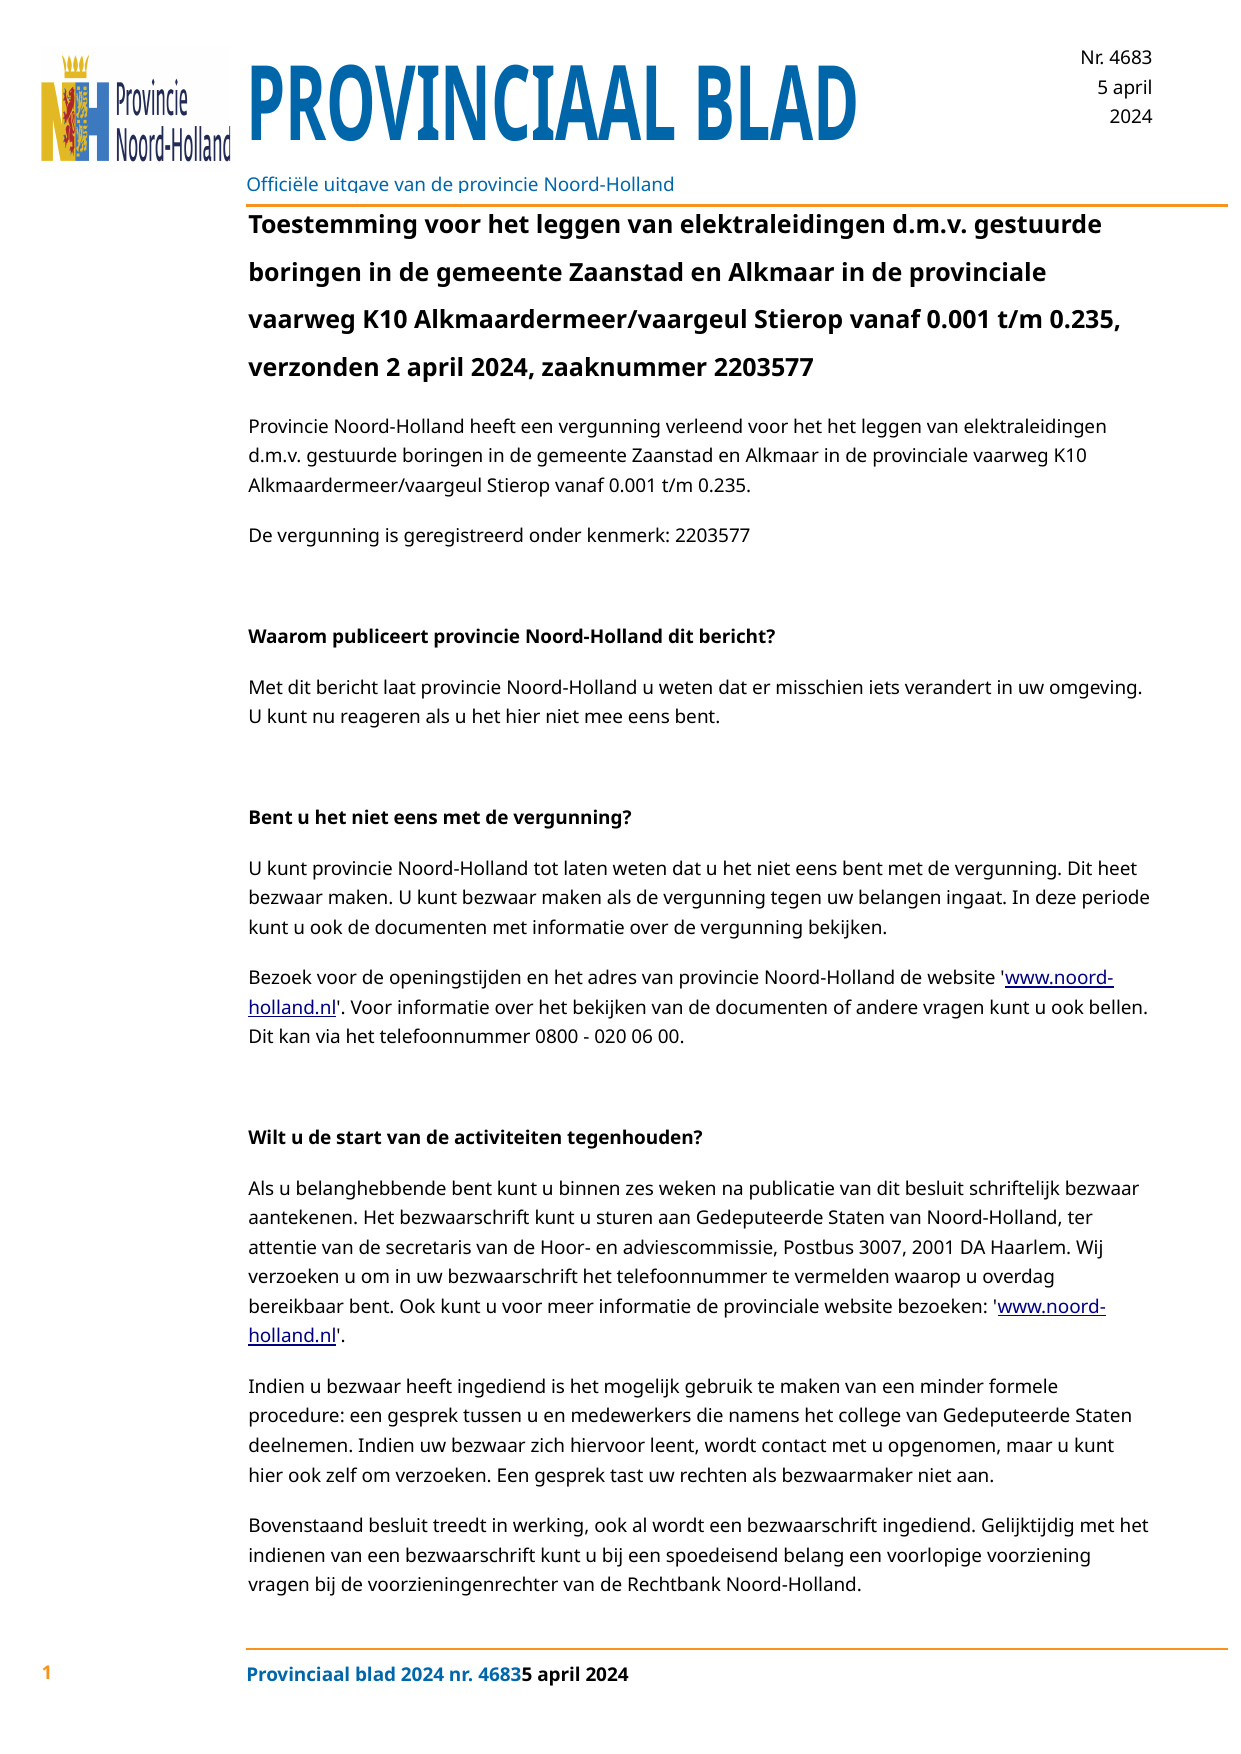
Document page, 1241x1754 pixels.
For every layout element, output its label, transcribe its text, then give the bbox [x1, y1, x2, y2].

text Bent u het niet eens met de vergunning? [248, 804, 1152, 830]
text Als u belanghebbende bent kunt u binnen zes weken na publicatie van dit besluit schriftelijk bezwaar aantekenen. Het bezwaarschrift kunt u sturen aan Gedeputeerde Staten van Noord-Holland, ter attentie van de secretaris van de Hoor- en adviescommissie, Postbus 3007, 2001 DA Haarlem. Wij verzoeken u om in uw bezwaarschrift het telefoonnummer te vermelden waarop u overdag bereikbaar bent. Ook kunt u voor meer informatie de provinciale website bezoeken: 'www.noord-holland.nl'. [248, 1175, 1152, 1348]
text Toestemming voor het leggen van elektraleidingen d.m.v. gestuurde boringen in de gemeente Zaanstad en Alkmaar in de provinciale vaarweg K10 Alkmaardermeer/vaargeul Stierop vanaf 0.001 t/m 0.235, verzonden 2 april 2024, zaaknummer 2203577 [248, 207, 1152, 384]
text Bovenstaand besluit treedt in werking, ook al wordt een bezwaarschrift ingediend. Gelijktijdig met het indienen van een bezwaarschrift kunt u bij een spoedeisend belang een voorlopige voorziening vragen bij de voorzieningenrechter van de Rechtbank Noord-Holland. [248, 1512, 1152, 1597]
text Wilt u de start van de activiteiten tegenhouden? [248, 1124, 1152, 1150]
text Provincie Noord-Holland heeft een vergunning verleend voor het het leggen van elektraleidingen d.m.v. gestuurde boringen in de gemeente Zaanstad en Alkmaar in de provinciale vaarweg K10 Alkmaardermeer/vaargeul Stierop vanaf 0.001 t/m 0.235. [248, 413, 1152, 498]
text Waarom publiceert provincie Noord-Holland dit bericht? [248, 623, 1152, 649]
picture [41, 47, 231, 172]
text Met dit bericht laat provincie Noord-Holland u weten dat er misschien iets verandert in uw omgeving. U kunt nu reageren als u het hier niet mee eens bent. [248, 674, 1152, 729]
text U kunt provincie Noord-Holland tot laten weten dat u het niet eens bent met de vergunning. Dit heet bezwaar maken. U kunt bezwaar maken als de vergunning tegen uw belangen ingaat. In deze periode kunt u ook de documenten met informatie over de vergunning bekijken. [248, 855, 1152, 940]
text Bezoek voor de openingstijden en het adres van provincie Noord-Holland de website 'www.noord-holland.nl'. Voor informatie over het bekijken van de documenten of andere vragen kunt u ook bellen. Dit kan via het telefoonnummer 0800 - 020 06 00. [248, 964, 1152, 1049]
text De vergunning is geregistreerd onder kenmerk: 2203577 [248, 523, 1152, 548]
text Indien u bezwaar heeft ingediend is het mogelijk gebruik te maken van een minder formele procedure: een gesprek tussen u en medewerkers die namens het college van Gedeputeerde Staten deelnemen. Indien uw bezwaar zich hiervoor leent, wordt contact met u opgenomen, maar u kunt hier ook zelf om verzoeken. Een gesprek tast uw rechten als bezwaarmaker niet aan. [248, 1373, 1152, 1488]
